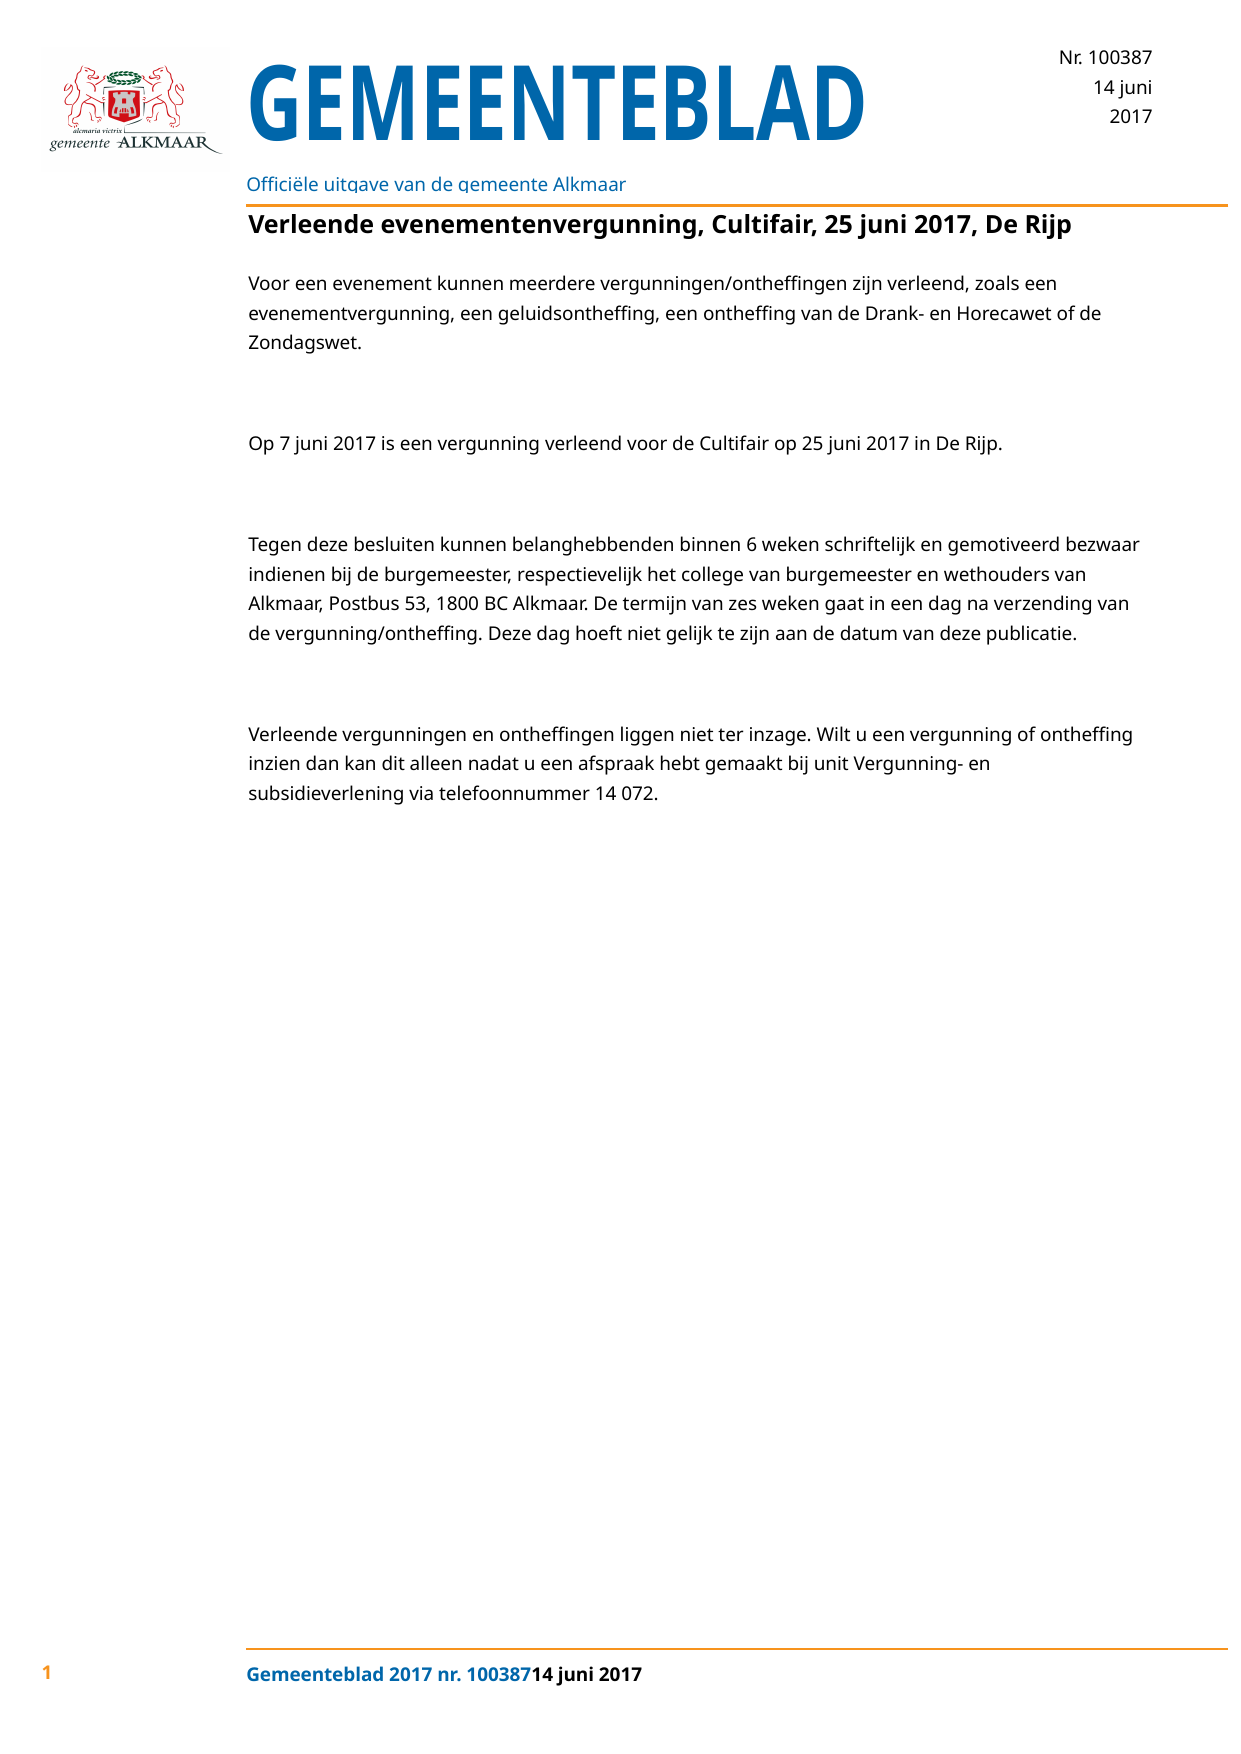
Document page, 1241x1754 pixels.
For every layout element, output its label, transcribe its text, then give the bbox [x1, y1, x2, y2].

text Tegen deze besluiten kunnen belanghebbenden binnen 6 weken schriftelijk en gemotiveerd bezwaar indienen bij de burgemeester, respectievelijk het college van burgemeester en wethouders van Alkmaar, Postbus 53, 1800 BC Alkmaar. De termijn van zes weken gaat in een dag na verzending van de vergunning/ontheffing. Deze dag hoeft niet gelijk te zijn aan de datum van deze publicatie. [248, 531, 1152, 646]
text Voor een evenement kunnen meerdere vergunningen/ontheffingen zijn verleend, zoals een evenementvergunning, een geluidsontheffing, een ontheffing van de Drank- en Horecawet of de Zondagswet. [248, 270, 1152, 355]
text Verleende evenementenvergunning, Cultifair, 25 juni 2017, De Rijp [248, 207, 1152, 241]
text Verleende vergunningen en ontheffingen liggen niet ter inzage. Wilt u een vergunning of ontheffing inzien dan kan dit alleen nadat u een afspraak hebt gemaakt bij unit Vergunning- en subsidieverlening via telefoonnummer 14 072. [248, 721, 1152, 806]
picture [41, 47, 231, 172]
text Op 7 juni 2017 is een vergunning verleend voor de Cultifair op 25 juni 2017 in De Rijp. [248, 430, 1152, 456]
